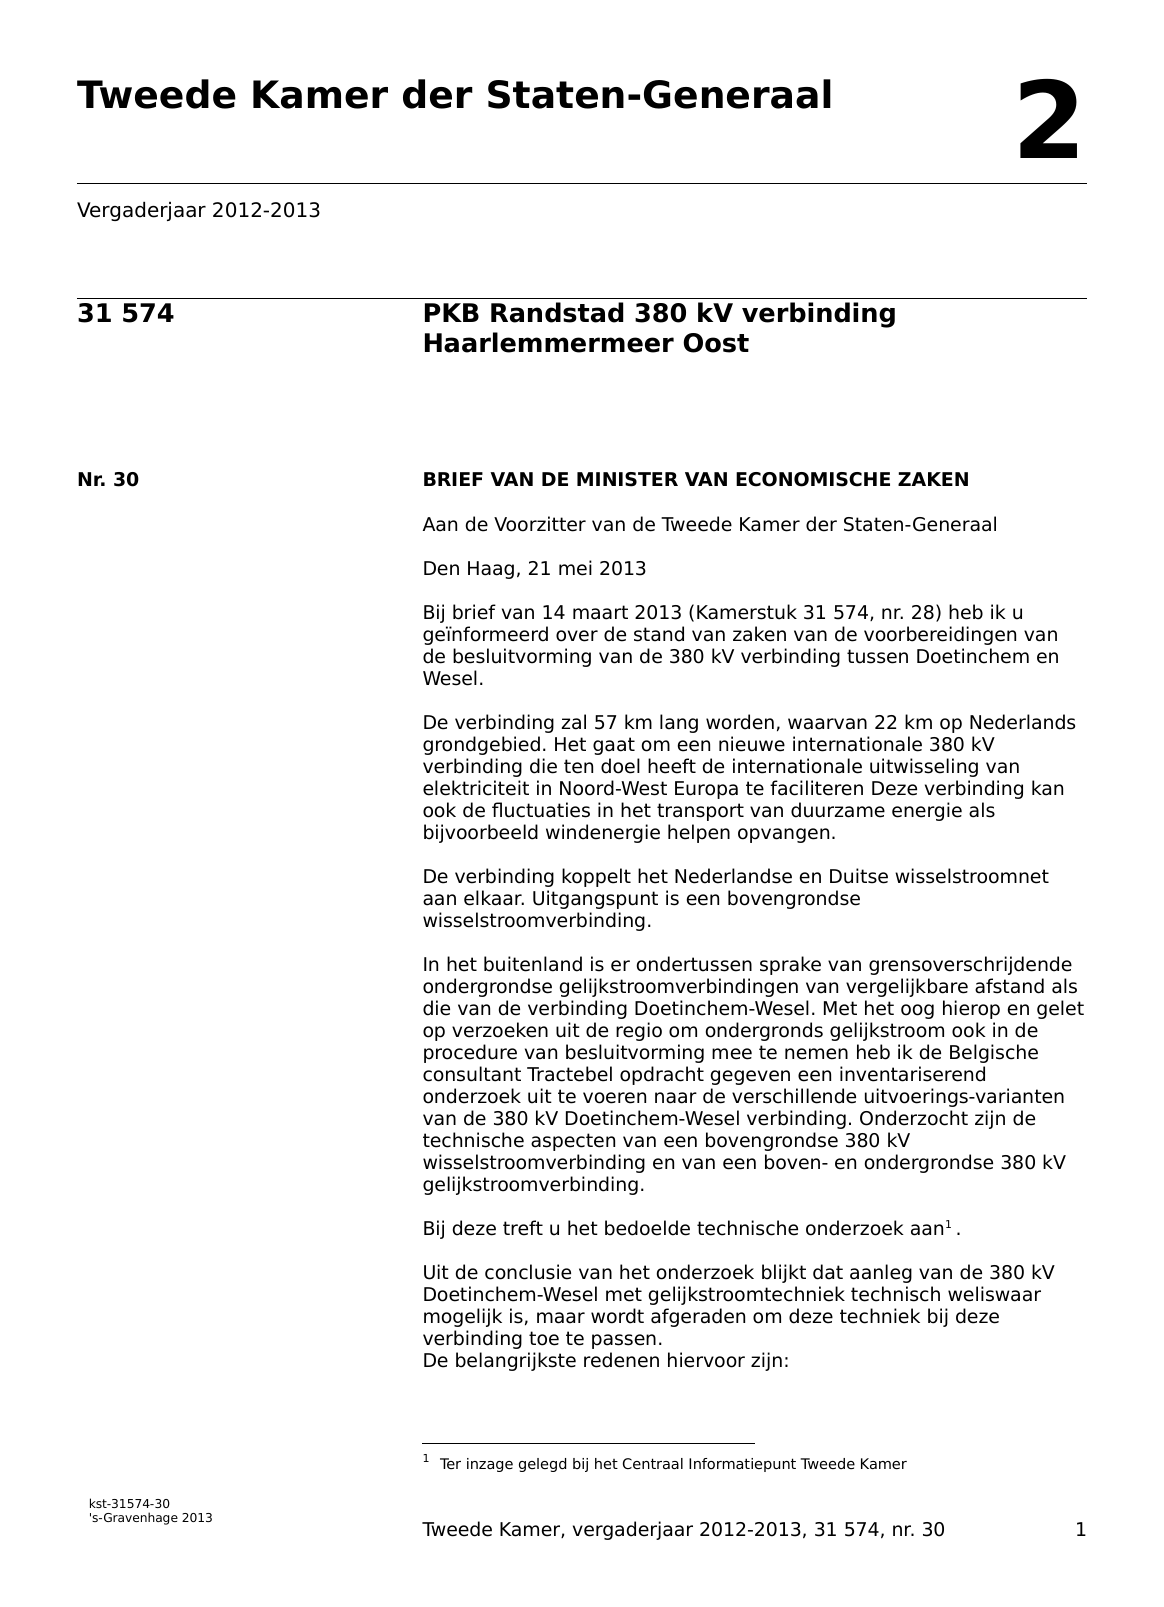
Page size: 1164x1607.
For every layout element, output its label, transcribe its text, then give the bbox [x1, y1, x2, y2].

text 's-Gravenhage 2013 [88, 1511, 323, 1525]
subtitle Nr. 30 BRIEF VAN DE MINISTER VAN ECONOMISCHE ZAKEN [77, 469, 1087, 491]
table_header 2 [886, 59, 1087, 183]
text Den Haag, 21 mei 2013 [422, 558, 1087, 580]
text In het buitenland is er ondertussen sprake van grensoverschrijdende ondergrondse gelijkstroomverbindingen van vergelijkbare afstand als die van de verbinding Doetinchem-Wesel. Met het oog hierop en gelet op verzoeken uit de regio om ondergronds gelijkstroom ook in de procedure van besluitvorming mee te nemen heb ik de Belgische consultant Tractebel opdracht gegeven een inventariserend onderzoek uit te voeren naar de verschillende uitvoerings-varianten van de 380 kV Doetinchem-Wesel verbinding. Onderzocht zijn de technische aspecten van een bovengrondse 380 kV wisselstroomverbinding en van een boven- en ondergrondse 380 kV gelijkstroomverbinding. [422, 954, 1087, 1196]
text kst-31574-30 [88, 1497, 323, 1511]
text De belangrijkste redenen hiervoor zijn: [422, 1350, 1087, 1372]
text De verbinding zal 57 km lang worden, waarvan 22 km op Nederlands grondgebied. Het gaat om een nieuwe internationale 380 kV verbinding die ten doel heeft de internationale uitwisseling van elektriciteit in Noord-West Europa te faciliteren Deze verbinding kan ook de fluctuaties in het transport van duurzame energie als bijvoorbeeld windenergie helpen opvangen. [422, 712, 1087, 844]
text Uit de conclusie van het onderzoek blijkt dat aanleg van de 380 kV Doetinchem-Wesel met gelijkstroomtechniek technisch weliswaar mogelijk is, maar wordt afgeraden om deze techniek bij deze verbinding toe te passen. [422, 1262, 1087, 1350]
text De verbinding koppelt het Nederlandse en Duitse wisselstroomnet aan elkaar. Uitgangspunt is een bovengrondse wisselstroomverbinding. [422, 866, 1087, 932]
text Aan de Voorzitter van de Tweede Kamer der Staten-Generaal [422, 513, 1087, 536]
subtitle 31 574 PKB Randstad 380 kV verbinding Haarlemmermeer Oost [77, 299, 1087, 358]
text Ter inzage gelegd bij het Centraal Informatiepunt Tweede Kamer [422, 1452, 1087, 1474]
text Bij brief van 14 maart 2013 (Kamerstuk 31 574, nr. 28) heb ik u geïnformeerd over de stand van zaken van de voorbereidingen van de besluitvorming van de 380 kV verbinding tussen Doetinchem en Wesel. [422, 602, 1087, 690]
table_cell Vergaderjaar 2012-2013 [77, 184, 1087, 298]
text Bij deze treft u het bedoelde technische onderzoek aan. [422, 1218, 1087, 1240]
table_header Tweede Kamer der Staten-Generaal [77, 59, 886, 183]
